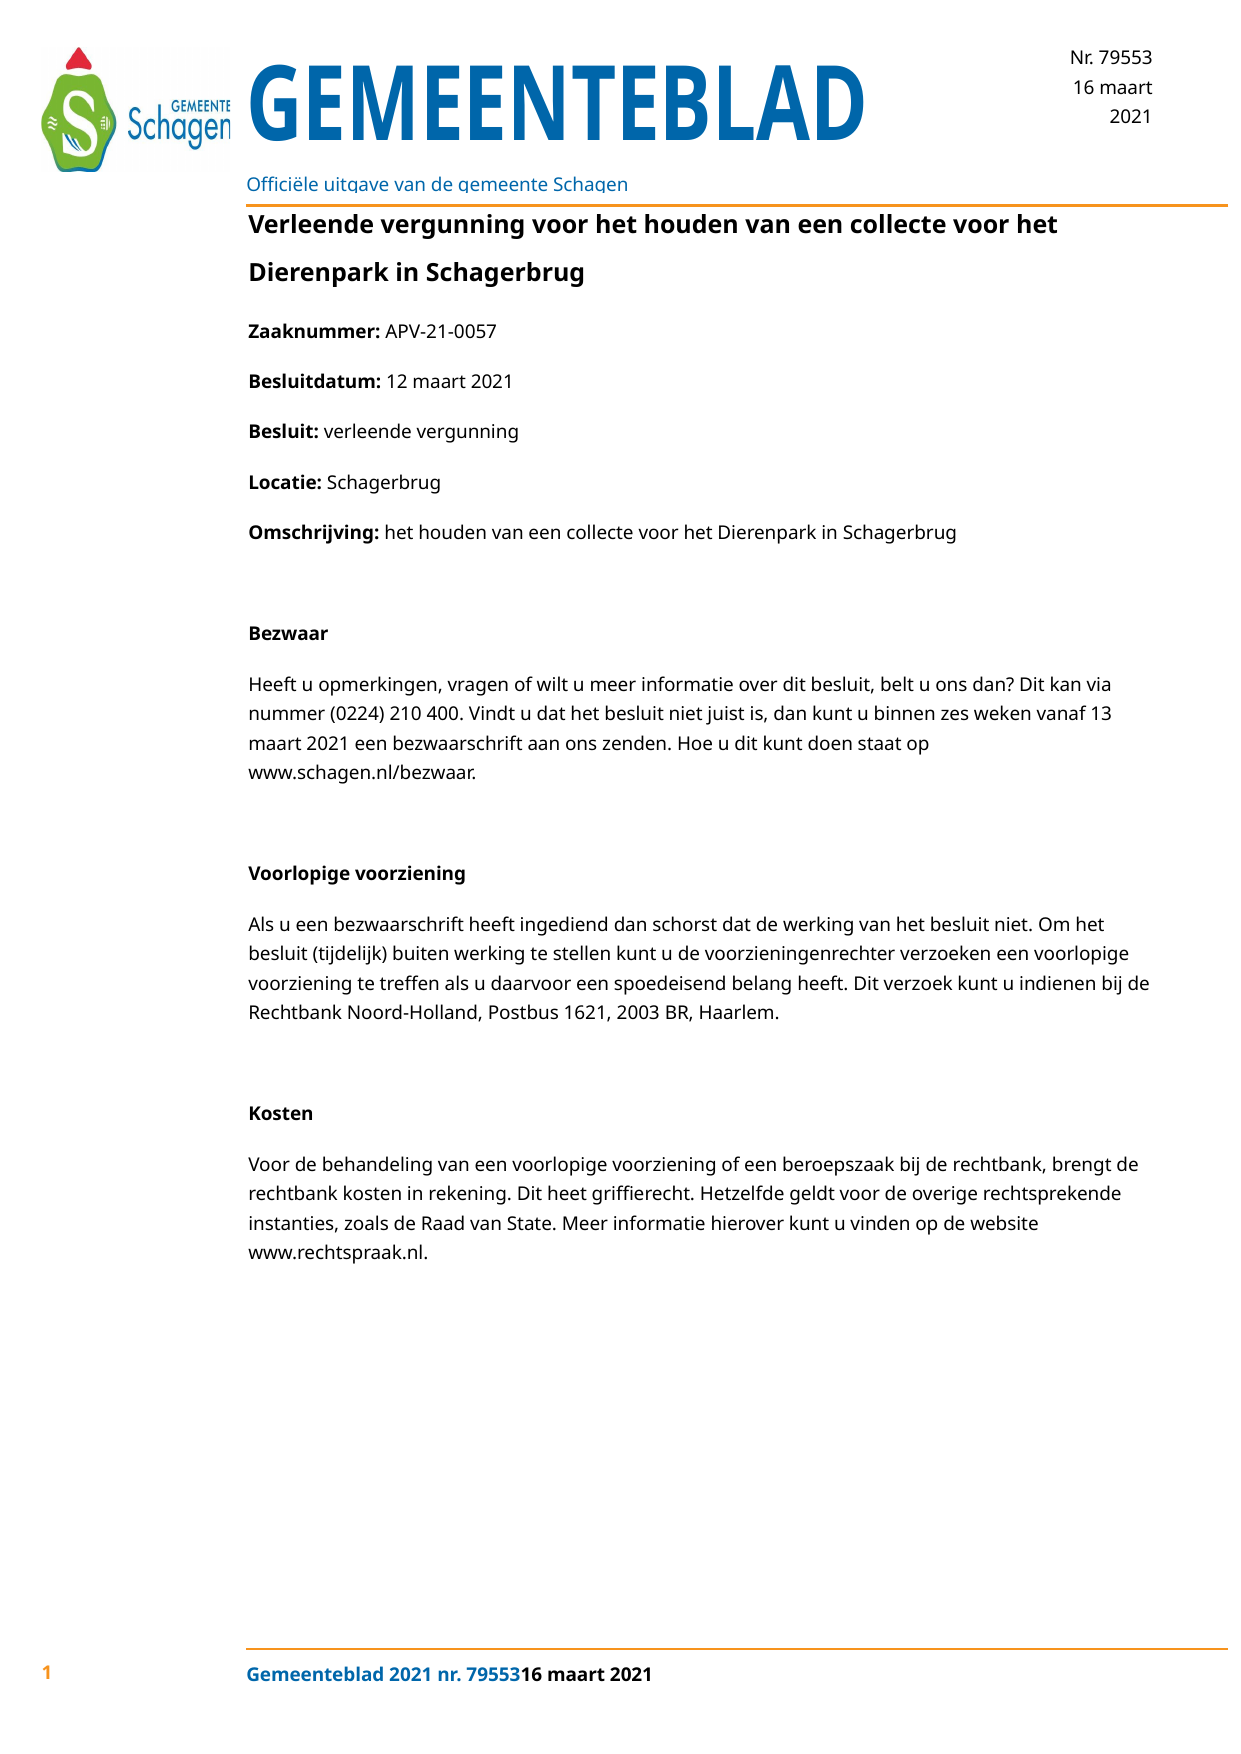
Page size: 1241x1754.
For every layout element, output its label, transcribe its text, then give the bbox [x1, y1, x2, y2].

text Kosten [248, 1100, 1152, 1126]
text Bezwaar [248, 620, 1152, 646]
text Zaaknummer: APV-21-0057 [248, 318, 1152, 344]
text Voor de behandeling van een voorlopige voorziening of een beroepszaak bij de rechtbank, brengt de rechtbank kosten in rekening. Dit heet griffierecht. Hetzelfde geldt voor de overige rechtsprekende instanties, zoals de Raad van State. Meer informatie hierover kunt u vinden op de website www.rechtspraak.nl. [248, 1151, 1152, 1265]
text Omschrijving: het houden van een collecte voor het Dierenpark in Schagerbrug [248, 519, 1152, 545]
text Locatie: Schagerbrug [248, 469, 1152, 495]
text Voorlopige voorziening [248, 860, 1152, 886]
text Besluitdatum: 12 maart 2021 [248, 368, 1152, 394]
picture [41, 47, 231, 172]
text Verleende vergunning voor het houden van een collecte voor het Dierenpark in Schagerbrug [248, 207, 1152, 288]
text Als u een bezwaarschrift heeft ingediend dan schorst dat de werking van het besluit niet. Om het besluit (tijdelijk) buiten werking te stellen kunt u de voorzieningenrechter verzoeken een voorlopige voorziening te treffen als u daarvoor een spoedeisend belang heeft. Dit verzoek kunt u indienen bij de Rechtbank Noord-Holland, Postbus 1621, 2003 BR, Haarlem. [248, 911, 1152, 1025]
text Besluit: verleende vergunning [248, 419, 1152, 444]
text Heeft u opmerkingen, vragen of wilt u meer informatie over dit besluit, belt u ons dan? Dit kan via nummer (0224) 210 400. Vindt u dat het besluit niet juist is, dan kunt u binnen zes weken vanaf 13 maart 2021 een bezwaarschrift aan ons zenden. Hoe u dit kunt doen staat op www.schagen.nl/bezwaar. [248, 671, 1152, 785]
